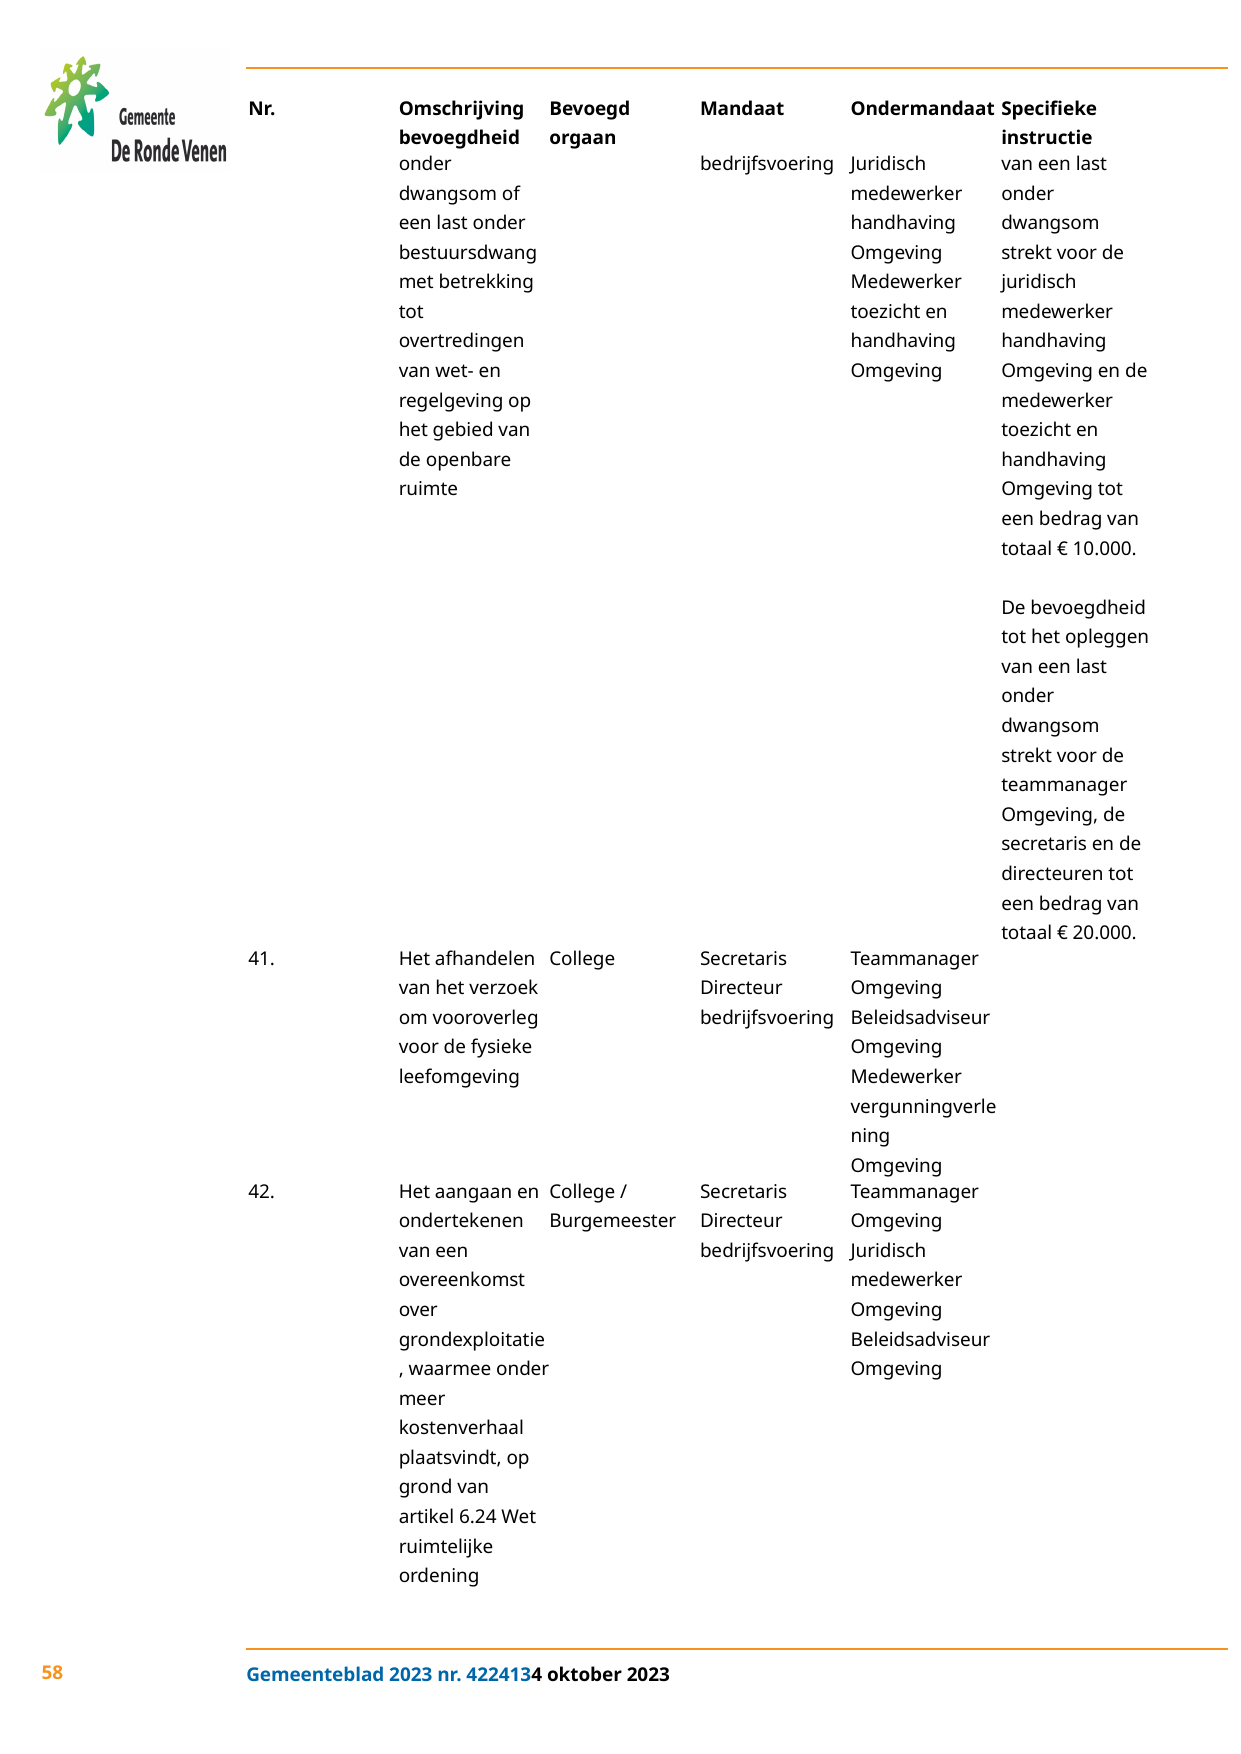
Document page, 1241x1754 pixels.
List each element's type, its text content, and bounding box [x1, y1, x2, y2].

table_cell Secretaris Directeur bedrijfsvoering [700, 1178, 850, 1588]
table_header Bevoegd orgaan [549, 95, 700, 150]
table_cell Teammanager Omgeving Beleidsadviseur Omgeving Medewerker vergunningverlening Omgeving [850, 945, 1001, 1178]
table_cell Secretaris Directeur bedrijfsvoering [700, 945, 850, 1178]
table_header Specifieke instructie [1001, 95, 1152, 150]
table_cell van een last onder dwangsom strekt voor de juridisch medewerker handhaving Omgeving en de medewerker toezicht en handhaving Omgeving tot een bedrag van totaal € 10.000. De bevoegdheid tot het opleggen van een last onder dwangsom strekt voor de teammanager Omgeving, de secretaris en de directeuren tot een bedrag van totaal € 20.000. [1001, 150, 1152, 945]
table_cell Teammanager Omgeving Juridisch medewerker Omgeving Beleidsadviseur Omgeving [850, 1178, 1001, 1588]
table_cell [549, 150, 700, 945]
table_cell Juridisch medewerker handhaving Omgeving Medewerker toezicht en handhaving Omgeving [850, 150, 1001, 945]
table_cell onder dwangsom of een last onder bestuursdwang met betrekking tot overtredingen van wet- en regelgeving op het gebied van de openbare ruimte [399, 150, 549, 945]
table_cell Het aangaan en ondertekenen van een overeenkomst over grondexploitatie, waarmee onder meer kostenverhaal plaatsvindt, op grond van artikel 6.24 Wet ruimtelijke ordening [399, 1178, 549, 1588]
table_cell College [549, 945, 700, 1178]
table_header Omschrijving bevoegdheid [399, 95, 549, 150]
table_cell bedrijfsvoering [700, 150, 850, 945]
table_cell [1001, 1178, 1152, 1588]
table_cell 42. [248, 1178, 398, 1588]
table_cell 41. [248, 945, 398, 1178]
table_header Ondermandaat [850, 95, 1001, 150]
table_header Mandaat [700, 95, 850, 150]
table_cell Het afhandelen van het verzoek om vooroverleg voor de fysieke leefomgeving [399, 945, 549, 1178]
picture [41, 47, 231, 172]
table_header Nr. [248, 95, 398, 150]
table_cell [248, 150, 398, 945]
table_cell [1001, 945, 1152, 1178]
table_cell College / Burgemeester [549, 1178, 700, 1588]
